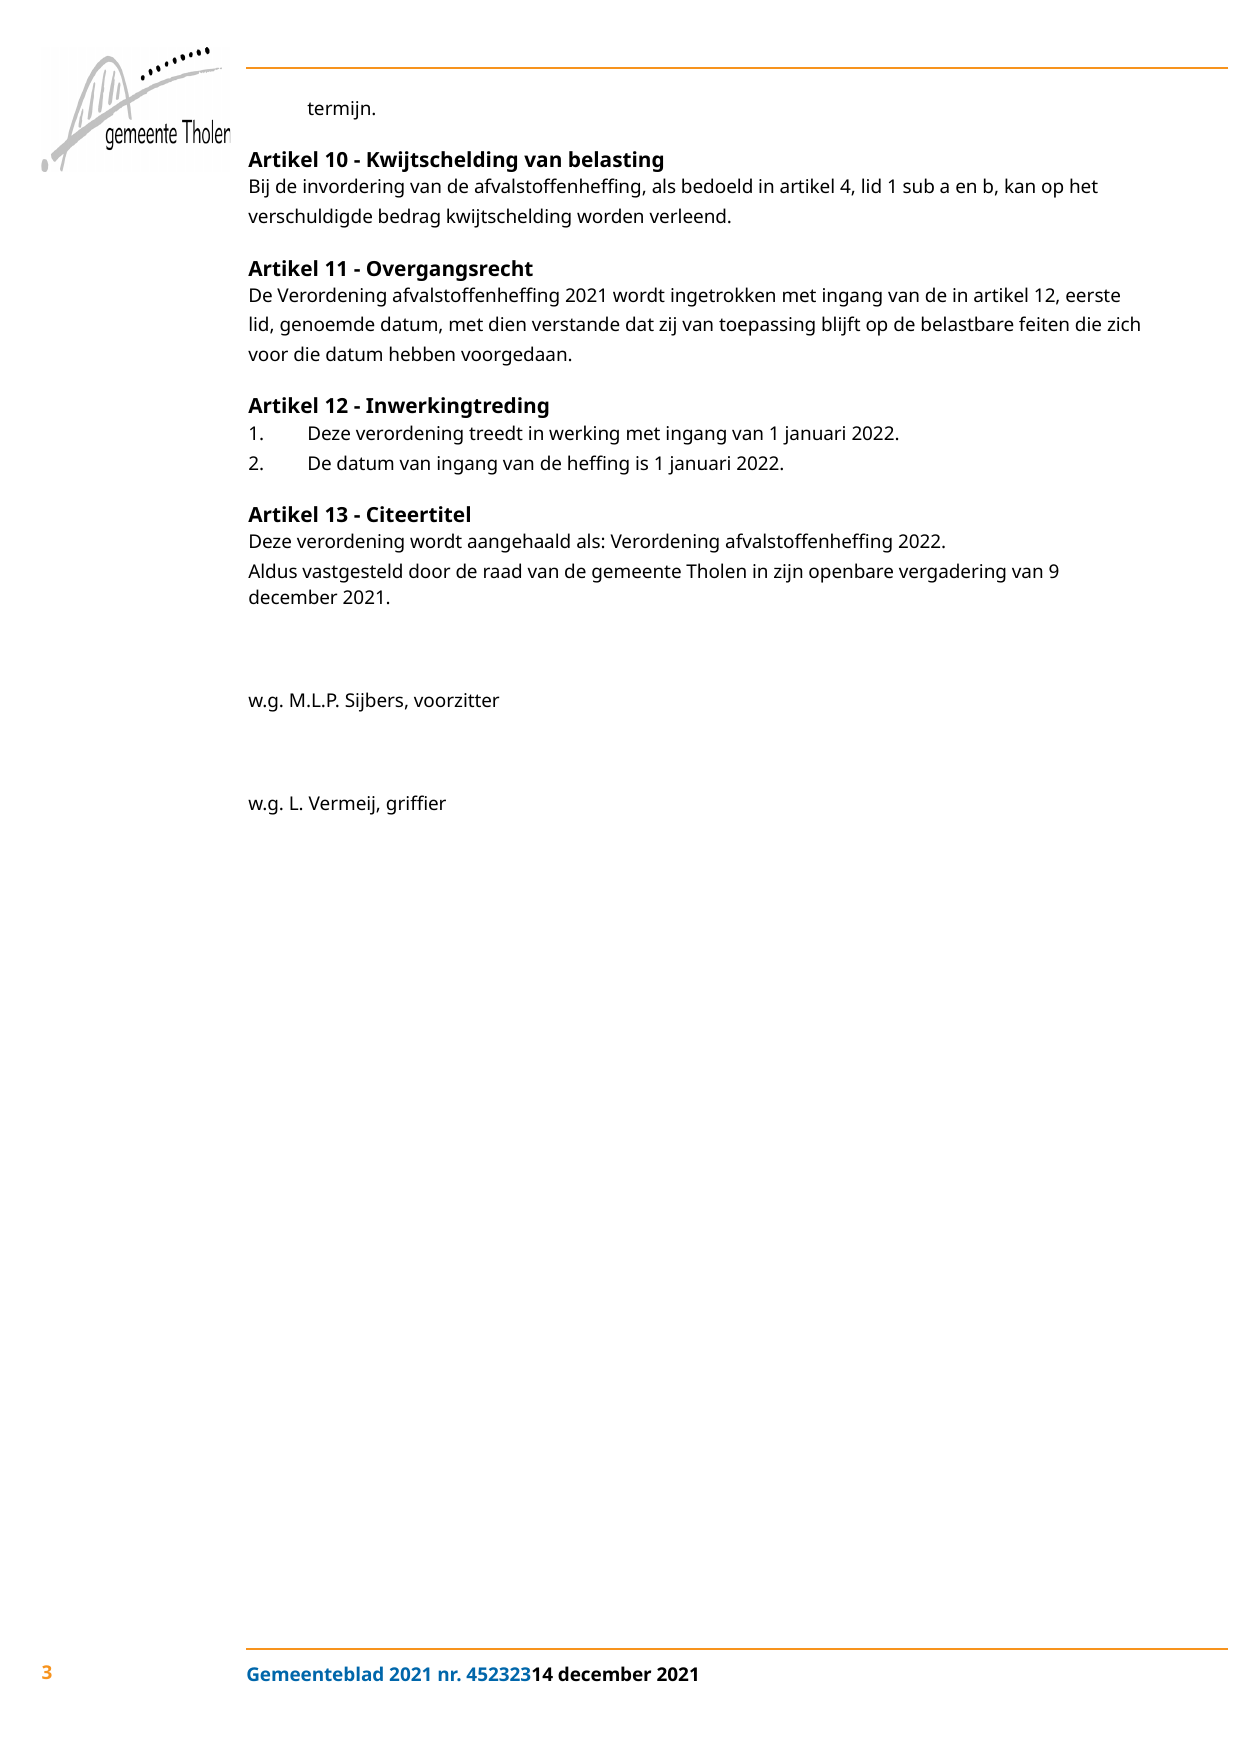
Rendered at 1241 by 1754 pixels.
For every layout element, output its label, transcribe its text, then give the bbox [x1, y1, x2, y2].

list De datum van ingang van de heffing is 1 januari 2022. [248, 450, 1152, 475]
text Bij de invordering van de afvalstoffenheffing, als bedoeld in artikel 4, lid 1 sub a en b, kan op het verschuldigde bedrag kwijtschelding worden verleend. [248, 174, 1152, 229]
list Deze verordening treedt in werking met ingang van 1 januari 2022. [248, 420, 1152, 446]
text Artikel 13 - Citeertitel [248, 500, 1152, 528]
text Aldus vastgesteld door de raad van de gemeente Tholen in zijn openbare vergadering van 9 december 2021. [248, 558, 1152, 609]
text w.g. L. Vermeij, griffier [248, 790, 1152, 815]
text Artikel 11 - Overgangsrecht [248, 254, 1152, 282]
list termijn. [248, 95, 1152, 121]
text Deze verordening wordt aangehaald als: Verordening afvalstoffenheffing 2022. [248, 528, 1152, 554]
text De Verordening afvalstoffenheffing 2021 wordt ingetrokken met ingang van de in artikel 12, eerste lid, genoemde datum, met dien verstande dat zij van toepassing blijft op de belastbare feiten die zich voor die datum hebben voorgedaan. [248, 282, 1152, 367]
picture [41, 47, 231, 172]
text Artikel 10 - Kwijtschelding van belasting [248, 145, 1152, 174]
text w.g. M.L.P. Sijbers, voorzitter [248, 687, 1152, 712]
text Artikel 12 - Inwerkingtreding [248, 392, 1152, 420]
